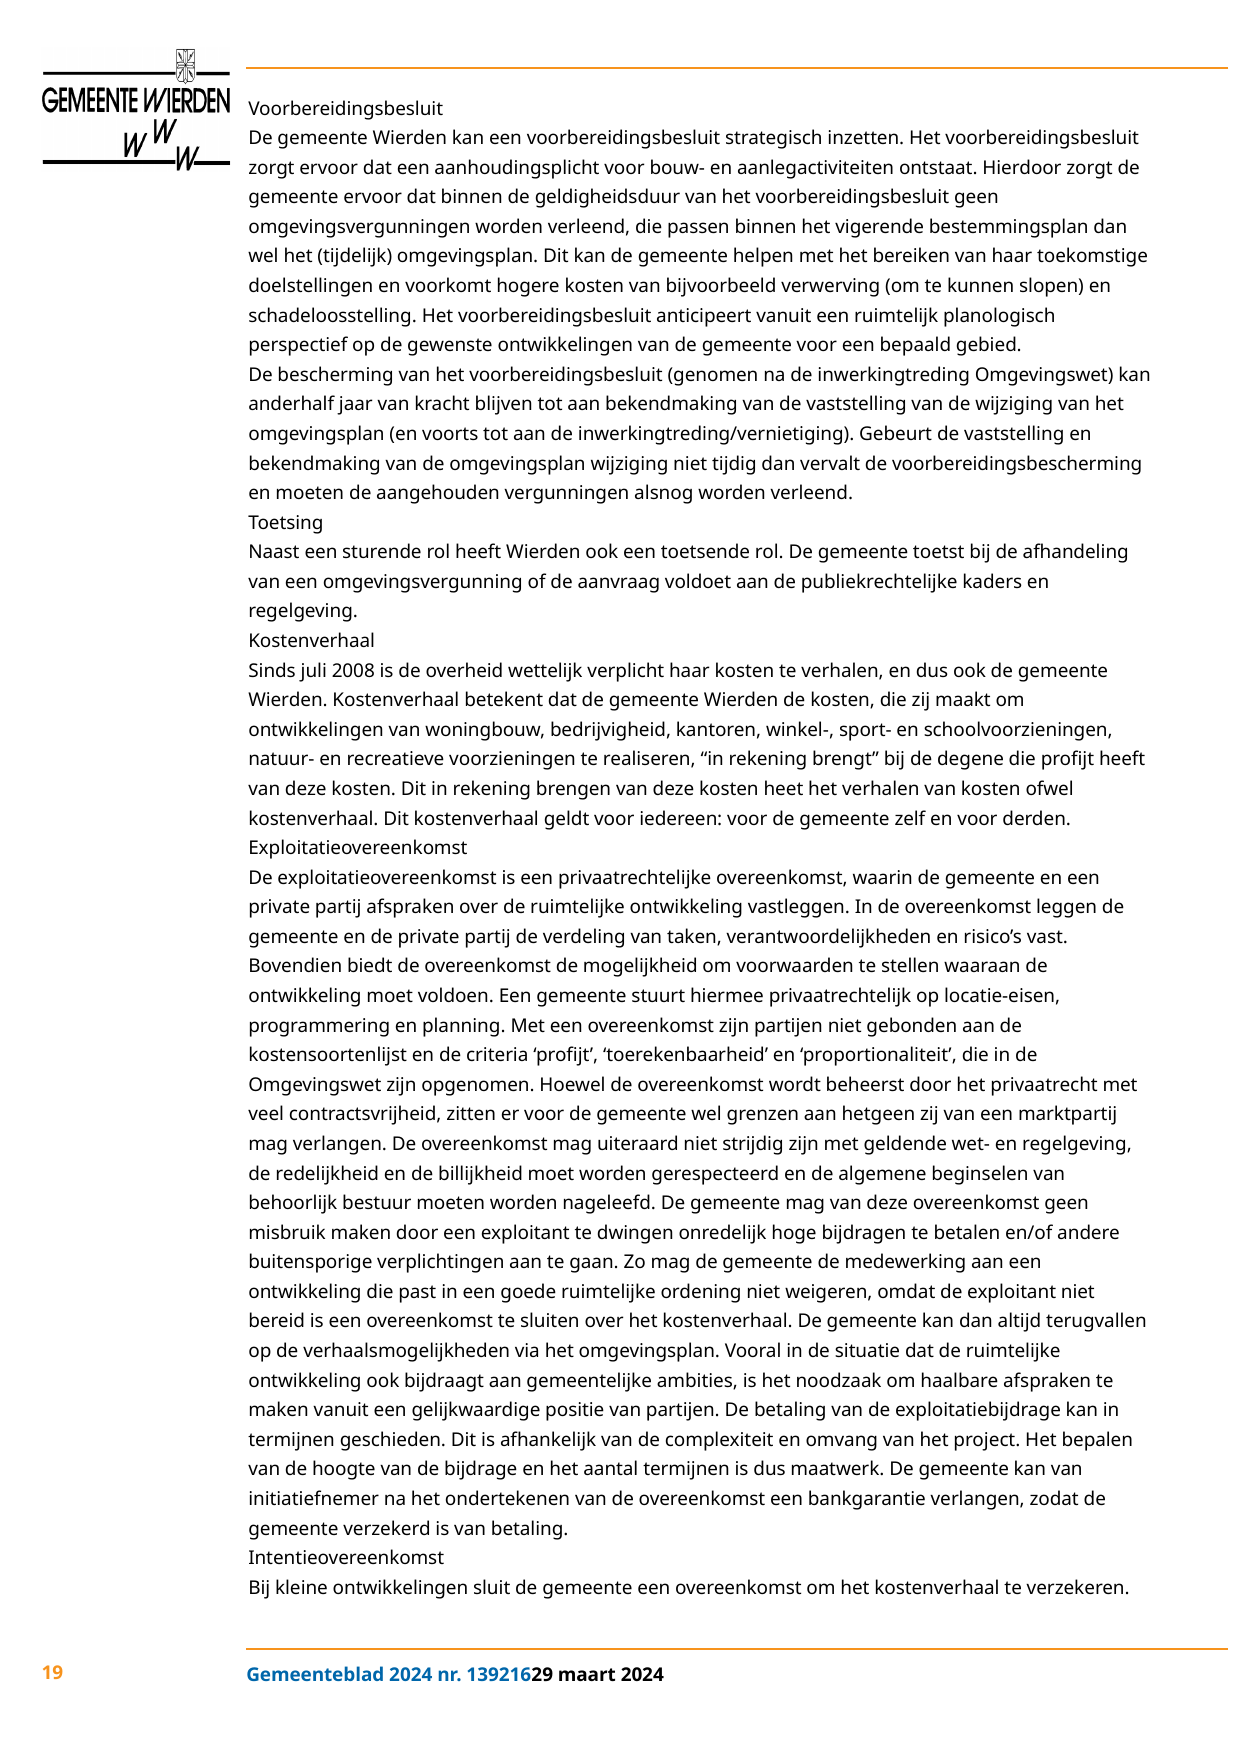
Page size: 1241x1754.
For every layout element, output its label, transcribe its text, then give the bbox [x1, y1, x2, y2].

text Sinds juli 2008 is de overheid wettelijk verplicht haar kosten te verhalen, en dus ook de gemeente Wierden. Kostenverhaal betekent dat de gemeente Wierden de kosten, die zij maakt om ontwikkelingen van woningbouw, bedrijvigheid, kantoren, winkel-, sport- en schoolvoorzieningen, natuur- en recreatieve voorzieningen te realiseren, “in rekening brengt” bij de degene die profijt heeft van deze kosten. Dit in rekening brengen van deze kosten heet het verhalen van kosten ofwel kostenverhaal. Dit kostenverhaal geldt voor iedereen: voor de gemeente zelf en voor derden. [248, 657, 1152, 831]
text De bescherming van het voorbereidingsbesluit (genomen na de inwerkingtreding Omgevingswet) kan anderhalf jaar van kracht blijven tot aan bekendmaking van de vaststelling van de wijziging van het omgevingsplan (en voorts tot aan de inwerkingtreding/vernietiging). Gebeurt de vaststelling en bekendmaking van de omgevingsplan wijziging niet tijdig dan vervalt de voorbereidingsbescherming en moeten de aangehouden vergunningen alsnog worden verleend. [248, 361, 1152, 505]
text Intentieovereenkomst [248, 1544, 1152, 1570]
text mag verlangen. De overeenkomst mag uiteraard niet strijdig zijn met geldende wet- en regelgeving, de redelijkheid en de billijkheid moet worden gerespecteerd en de algemene beginselen van behoorlijk bestuur moeten worden nageleefd. De gemeente mag van deze overeenkomst geen misbruik maken door een exploitant te dwingen onredelijk hoge bijdragen te betalen en/of andere buitensporige verplichtingen aan te gaan. Zo mag de gemeente de medewerking aan een [248, 1130, 1152, 1274]
text De gemeente Wierden kan een voorbereidingsbesluit strategisch inzetten. Het voorbereidingsbesluit zorgt ervoor dat een aanhoudingsplicht voor bouw- en aanlegactiviteiten ontstaat. Hierdoor zorgt de gemeente ervoor dat binnen de geldigheidsduur van het voorbereidingsbesluit geen omgevingsvergunningen worden verleend, die passen binnen het vigerende bestemmingsplan dan wel het (tijdelijk) omgevingsplan. Dit kan de gemeente helpen met het bereiken van haar toekomstige doelstellingen en voorkomt hogere kosten van bijvoorbeeld verwerving (om te kunnen slopen) en schadeloosstelling. Het voorbereidingsbesluit anticipeert vanuit een ruimtelijk planologisch perspectief op de gewenste ontwikkelingen van de gemeente voor een bepaald gebied. [248, 124, 1152, 357]
text Exploitatieovereenkomst [248, 834, 1152, 860]
picture [41, 47, 231, 172]
text De exploitatieovereenkomst is een privaatrechtelijke overeenkomst, waarin de gemeente en een private partij afspraken over de ruimtelijke ontwikkeling vastleggen. In de overeenkomst leggen de gemeente en de private partij de verdeling van taken, verantwoordelijkheden en risico’s vast. Bovendien biedt de overeenkomst de mogelijkheid om voorwaarden te stellen waaraan de ontwikkeling moet voldoen. Een gemeente stuurt hiermee privaatrechtelijk op locatie-eisen, programmering en planning. Met een overeenkomst zijn partijen niet gebonden aan de kostensoortenlijst en de criteria ‘profijt’, ‘toerekenbaarheid’ en ‘proportionaliteit’, die in de Omgevingswet zijn opgenomen. Hoewel de overeenkomst wordt beheerst door het privaatrecht met veel contractsvrijheid, zitten er voor de gemeente wel grenzen aan hetgeen zij van een marktpartij [248, 864, 1152, 1126]
text ontwikkeling die past in een goede ruimtelijke ordening niet weigeren, omdat de exploitant niet bereid is een overeenkomst te sluiten over het kostenverhaal. De gemeente kan dan altijd terugvallen op de verhaalsmogelijkheden via het omgevingsplan. Vooral in de situatie dat de ruimtelijke ontwikkeling ook bijdraagt aan gemeentelijke ambities, is het noodzaak om haalbare afspraken te maken vanuit een gelijkwaardige positie van partijen. De betaling van de exploitatiebijdrage kan in termijnen geschieden. Dit is afhankelijk van de complexiteit en omvang van het project. Het bepalen van de hoogte van de bijdrage en het aantal termijnen is dus maatwerk. De gemeente kan van initiatiefnemer na het ondertekenen van de overeenkomst een bankgarantie verlangen, zodat de gemeente verzekerd is van betaling. [248, 1278, 1152, 1541]
text Kostenverhaal [248, 627, 1152, 653]
text Toetsing [248, 509, 1152, 535]
text Bij kleine ontwikkelingen sluit de gemeente een overeenkomst om het kostenverhaal te verzekeren. [248, 1574, 1152, 1600]
text Voorbereidingsbesluit [248, 95, 1152, 121]
text Naast een sturende rol heeft Wierden ook een toetsende rol. De gemeente toetst bij de afhandeling van een omgevingsvergunning of de aanvraag voldoet aan de publiekrechtelijke kaders en regelgeving. [248, 538, 1152, 623]
